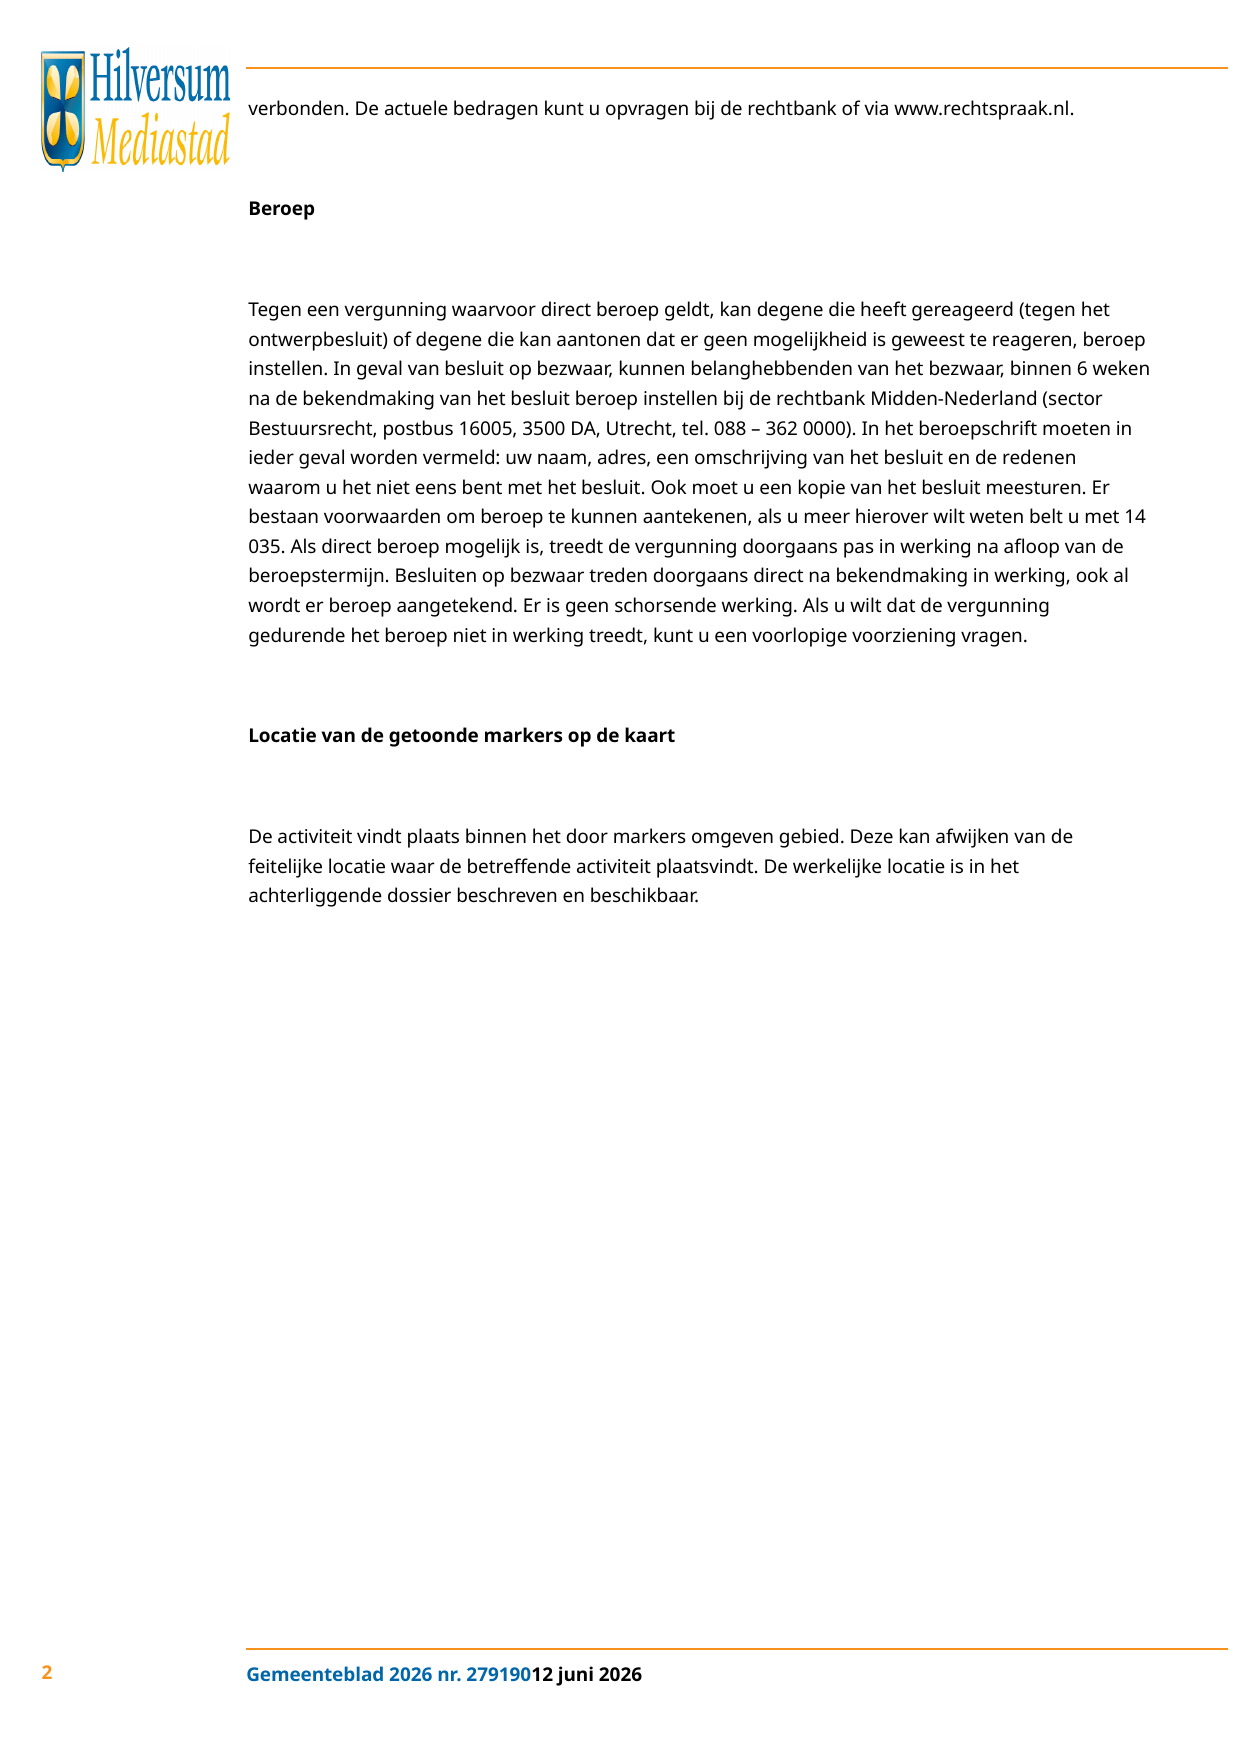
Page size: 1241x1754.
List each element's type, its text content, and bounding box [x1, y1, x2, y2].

text verbonden. De actuele bedragen kunt u opvragen bij de rechtbank of via www.rechtspraak.nl. [248, 95, 1152, 121]
text De activiteit vindt plaats binnen het door markers omgeven gebied. Deze kan afwijken van de feitelijke locatie waar de betreffende activiteit plaatsvindt. De werkelijke locatie is in het achterliggende dossier beschreven en beschikbaar. [248, 823, 1152, 908]
text Locatie van de getoonde markers op de kaart [248, 723, 1152, 748]
text Tegen een vergunning waarvoor direct beroep geldt, kan degene die heeft gereageerd (tegen het ontwerpbesluit) of degene die kan aantonen dat er geen mogelijkheid is geweest te reageren, beroep instellen. In geval van besluit op bezwaar, kunnen belanghebbenden van het bezwaar, binnen 6 weken na de bekendmaking van het besluit beroep instellen bij de rechtbank Midden-Nederland (sector Bestuursrecht, postbus 16005, 3500 DA, Utrecht, tel. 088 – 362 0000). In het beroepschrift moeten in ieder geval worden vermeld: uw naam, adres, een omschrijving van het besluit en de redenen waarom u het niet eens bent met het besluit. Ook moet u een kopie van het besluit meesturen. Er bestaan voorwaarden om beroep te kunnen aantekenen, als u meer hierover wilt weten belt u met 14 035. Als direct beroep mogelijk is, treedt de vergunning doorgaans pas in werking na afloop van de beroepstermijn. Besluiten op bezwaar treden doorgaans direct na bekendmaking in werking, ook al wordt er beroep aangetekend. Er is geen schorsende werking. Als u wilt dat de vergunning gedurende het beroep niet in werking treedt, kunt u een voorlopige voorziening vragen. [248, 296, 1152, 648]
text Beroep [248, 196, 1152, 221]
picture [41, 47, 231, 172]
